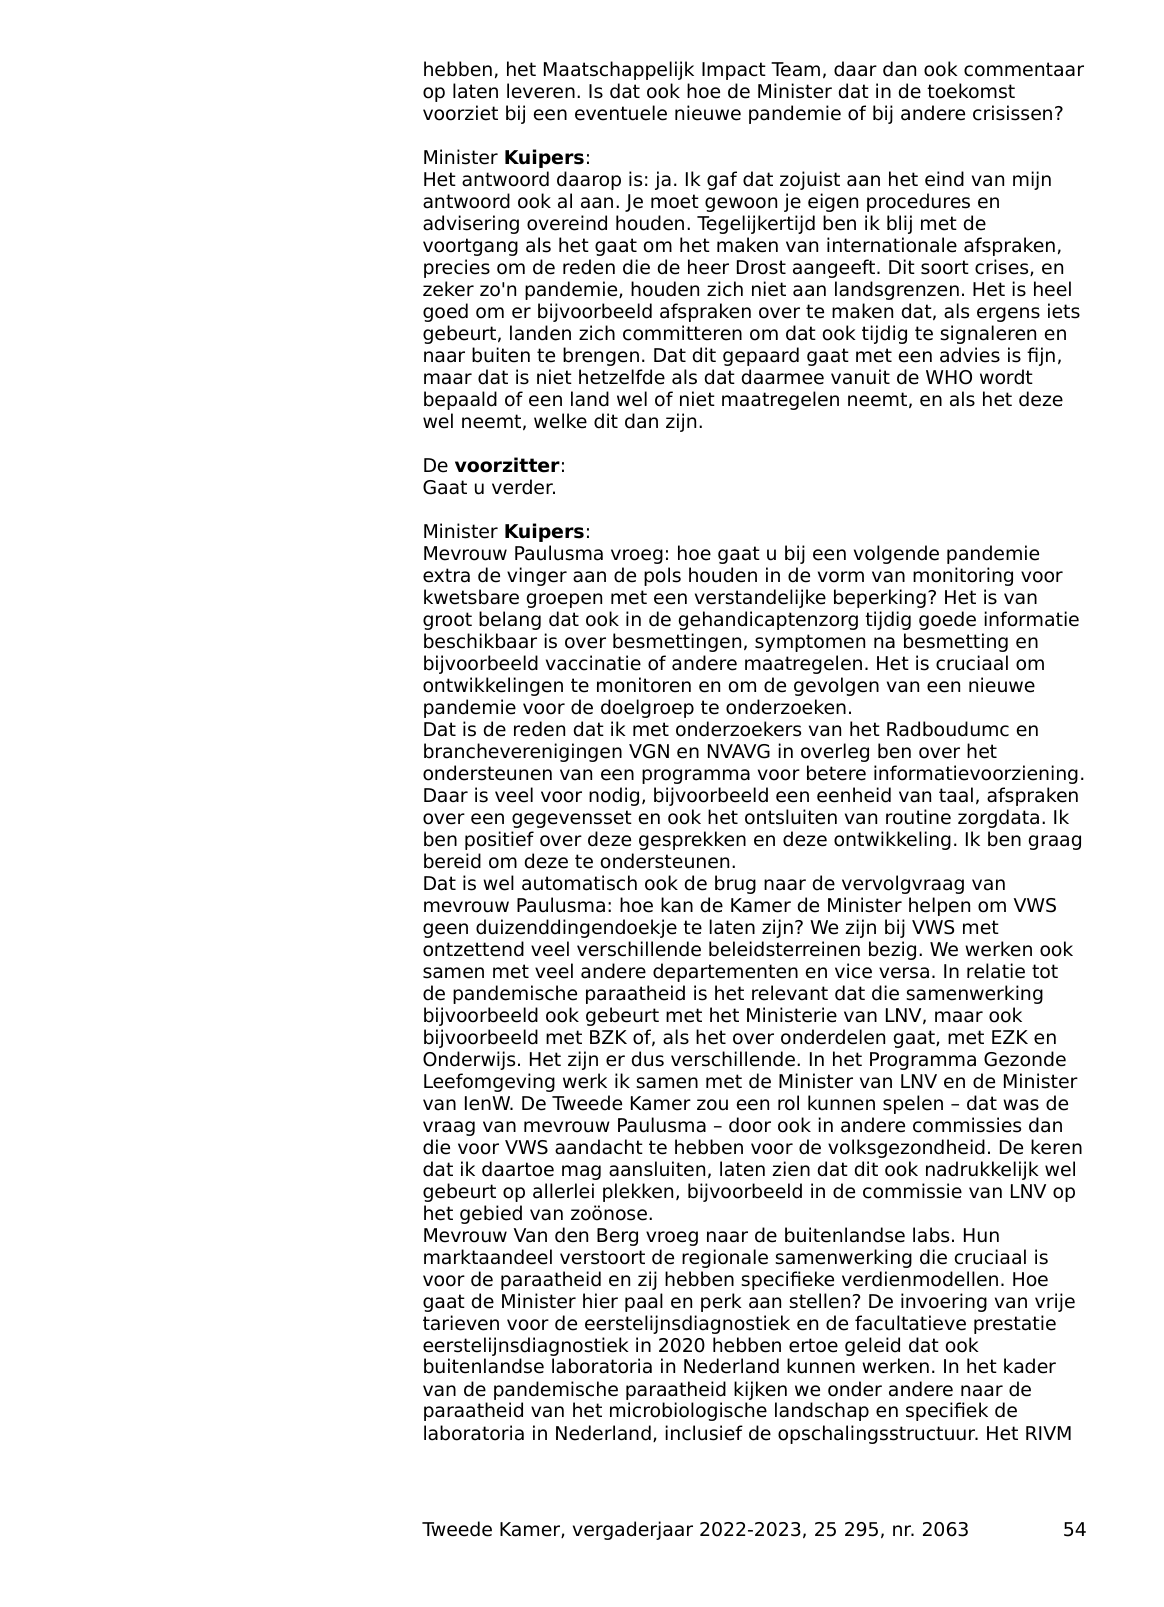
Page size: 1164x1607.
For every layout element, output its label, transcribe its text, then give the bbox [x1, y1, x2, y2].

text Mevrouw Paulusma vroeg: hoe gaat u bij een volgende pandemie extra de vinger aan de pols houden in de vorm van monitoring voor kwetsbare groepen met een verstandelijke beperking? Het is van groot belang dat ook in de gehandicaptenzorg tijdig goede informatie beschikbaar is over besmettingen, symptomen na besmetting en bijvoorbeeld vaccinatie of andere maatregelen. Het is cruciaal om ontwikkelingen te monitoren en om de gevolgen van een nieuwe pandemie voor de doelgroep te onderzoeken. [422, 543, 1087, 719]
text Gaat u verder. [422, 477, 1087, 499]
text Het antwoord daarop is: ja. Ik gaf dat zojuist aan het eind van mijn antwoord ook al aan. Je moet gewoon je eigen procedures en advisering overeind houden. Tegelijkertijd ben ik blij met de voortgang als het gaat om het maken van internationale afspraken, precies om de reden die de heer Drost aangeeft. Dit soort crises, en zeker zo'n pandemie, houden zich niet aan landsgrenzen. Het is heel goed om er bijvoorbeeld afspraken over te maken dat, als ergens iets gebeurt, landen zich committeren om dat ook tijdig te signaleren en naar buiten te brengen. Dat dit gepaard gaat met een advies is fijn, maar dat is niet hetzelfde als dat daarmee vanuit de WHO wordt bepaald of een land wel of niet maatregelen neemt, en als het deze wel neemt, welke dit dan zijn. [422, 169, 1087, 433]
text Minister Kuipers: [422, 147, 1087, 169]
text Dat is wel automatisch ook de brug naar de vervolgvraag van mevrouw Paulusma: hoe kan de Kamer de Minister helpen om VWS geen duizenddingendoekje te laten zijn? We zijn bij VWS met ontzettend veel verschillende beleidsterreinen bezig. We werken ook samen met veel andere departementen en vice versa. In relatie tot de pandemische paraatheid is het relevant dat die samenwerking bijvoorbeeld ook gebeurt met het Ministerie van LNV, maar ook bijvoorbeeld met BZK of, als het over onderdelen gaat, met EZK en Onderwijs. Het zijn er dus verschillende. In het Programma Gezonde Leefomgeving werk ik samen met de Minister van LNV en de Minister van IenW. De Tweede Kamer zou een rol kunnen spelen – dat was de vraag van mevrouw Paulusma – door ook in andere commissies dan die voor VWS aandacht te hebben voor de volksgezondheid. De keren dat ik daartoe mag aansluiten, laten zien dat dit ook nadrukkelijk wel gebeurt op allerlei plekken, bijvoorbeeld in de commissie van LNV op het gebied van zoönose. [422, 873, 1087, 1224]
text De voorzitter: [422, 455, 1087, 477]
text Dat is de reden dat ik met onderzoekers van het Radboudumc en brancheverenigingen VGN en NVAVG in overleg ben over het ondersteunen van een programma voor betere informatievoorziening. Daar is veel voor nodig, bijvoorbeeld een eenheid van taal, afspraken over een gegevensset en ook het ontsluiten van routine zorgdata. Ik ben positief over deze gesprekken en deze ontwikkeling. Ik ben graag bereid om deze te ondersteunen. [422, 719, 1087, 873]
text hebben, het Maatschappelijk Impact Team, daar dan ook commentaar op laten leveren. Is dat ook hoe de Minister dat in de toekomst voorziet bij een eventuele nieuwe pandemie of bij andere crisissen? [422, 59, 1087, 125]
text Mevrouw Van den Berg vroeg naar de buitenlandse labs. Hun marktaandeel verstoort de regionale samenwerking die cruciaal is voor de paraatheid en zij hebben specifieke verdienmodellen. Hoe gaat de Minister hier paal en perk aan stellen? De invoering van vrije tarieven voor de eerstelijnsdiagnostiek en de facultatieve prestatie eerstelijnsdiagnostiek in 2020 hebben ertoe geleid dat ook buitenlandse laboratoria in Nederland kunnen werken. In het kader van de pandemische paraatheid kijken we onder andere naar de paraatheid van het microbiologische landschap en specifiek de laboratoria in Nederland, inclusief de opschalingsstructuur. Het RIVM [422, 1224, 1087, 1444]
text Minister Kuipers: [422, 521, 1087, 543]
